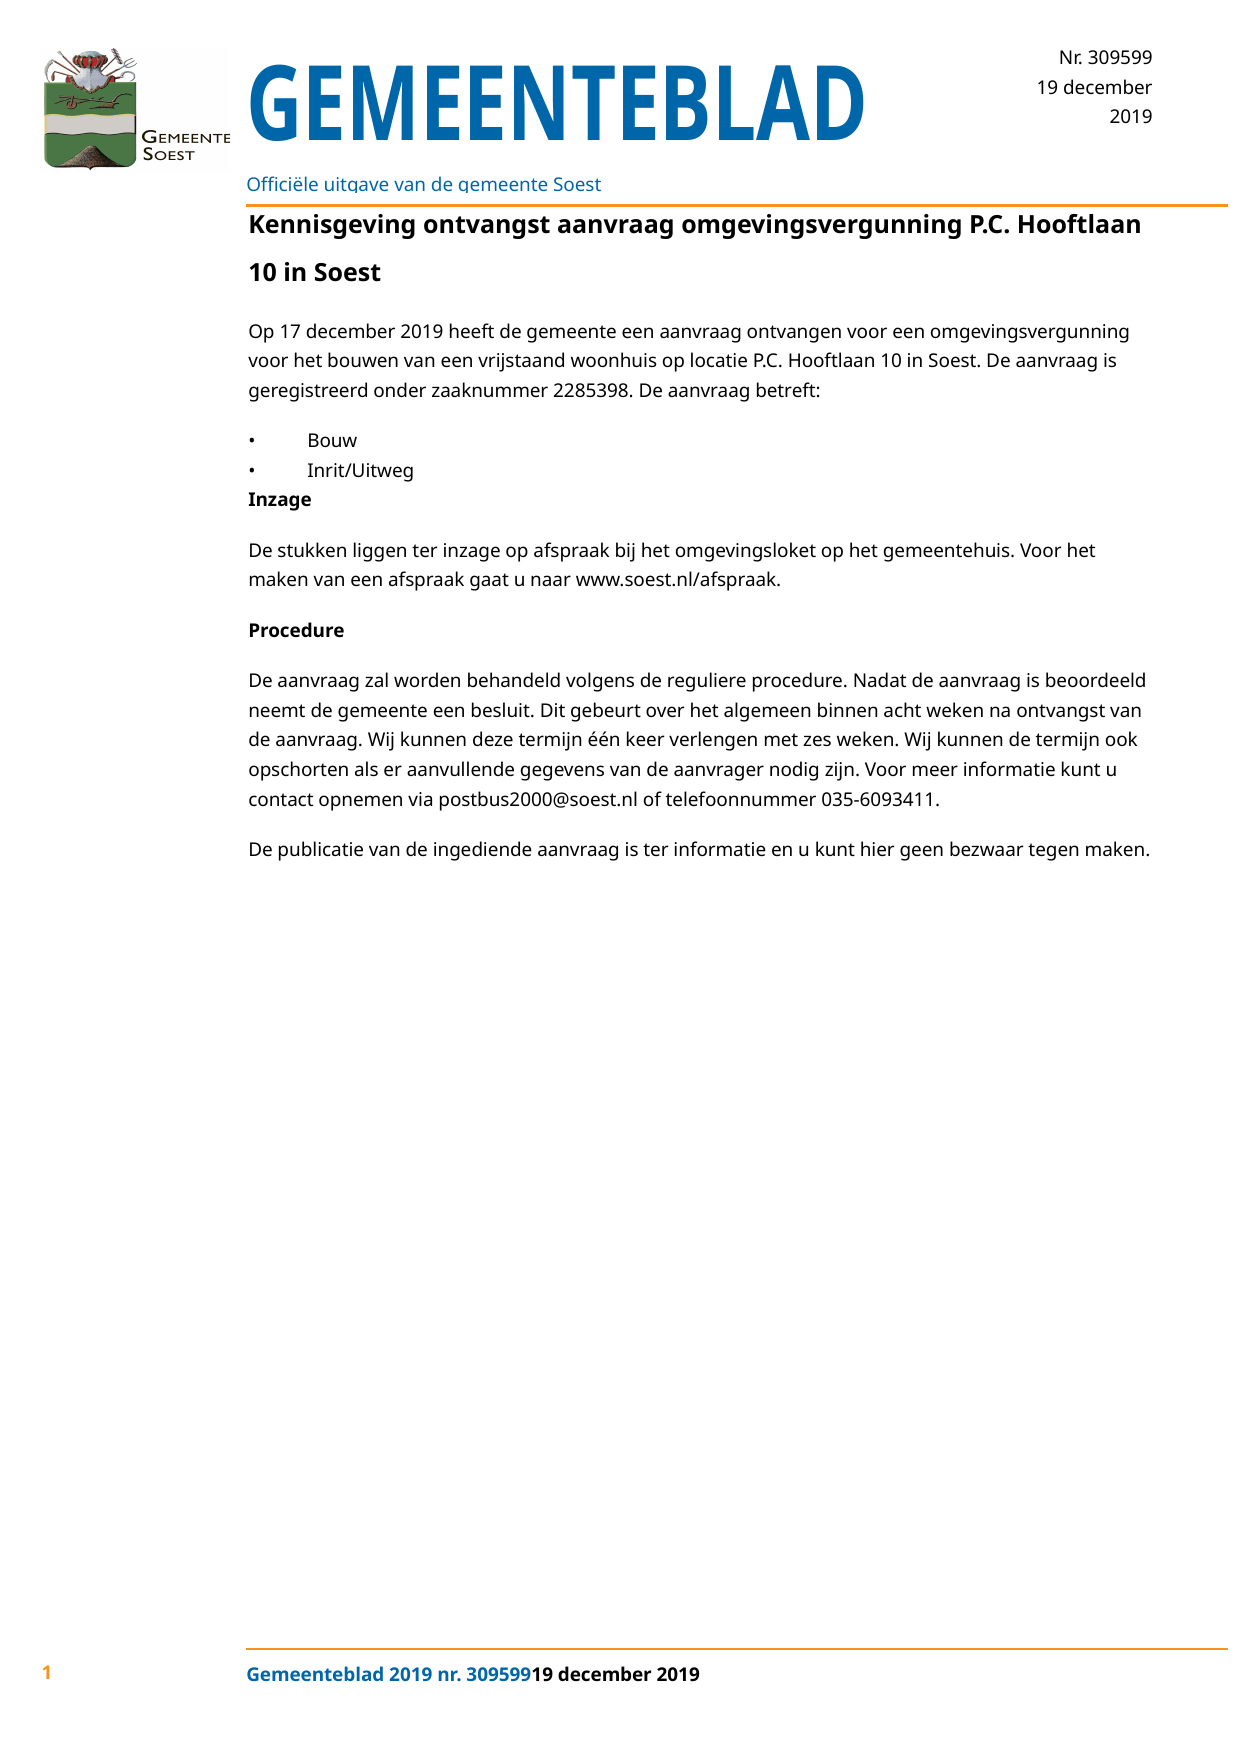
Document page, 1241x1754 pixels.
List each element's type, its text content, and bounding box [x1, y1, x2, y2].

text De stukken liggen ter inzage op afspraak bij het omgevingsloket op het gemeentehuis. Voor het maken van een afspraak gaat u naar www.soest.nl/afspraak. [248, 537, 1152, 592]
list Bouw [248, 427, 1152, 453]
text Inzage [248, 487, 1152, 512]
text De publicatie van de ingediende aanvraag is ter informatie en u kunt hier geen bezwaar tegen maken. [248, 836, 1152, 862]
text Procedure [248, 617, 1152, 643]
list Inrit/Uitweg [248, 457, 1152, 483]
picture [41, 47, 231, 172]
text Op 17 december 2019 heeft de gemeente een aanvraag ontvangen voor een omgevingsvergunning voor het bouwen van een vrijstaand woonhuis op locatie P.C. Hooftlaan 10 in Soest. De aanvraag is geregistreerd onder zaaknummer 2285398. De aanvraag betreft: [248, 318, 1152, 403]
text De aanvraag zal worden behandeld volgens de reguliere procedure. Nadat de aanvraag is beoordeeld neemt de gemeente een besluit. Dit gebeurt over het algemeen binnen acht weken na ontvangst van de aanvraag. Wij kunnen deze termijn één keer verlengen met zes weken. Wij kunnen de termijn ook opschorten als er aanvullende gegevens van de aanvrager nodig zijn. Voor meer informatie kunt u contact opnemen via postbus2000@soest.nl of telefoonnummer 035-6093411. [248, 667, 1152, 812]
text Kennisgeving ontvangst aanvraag omgevingsvergunning P.C. Hooftlaan 10 in Soest [248, 207, 1152, 288]
